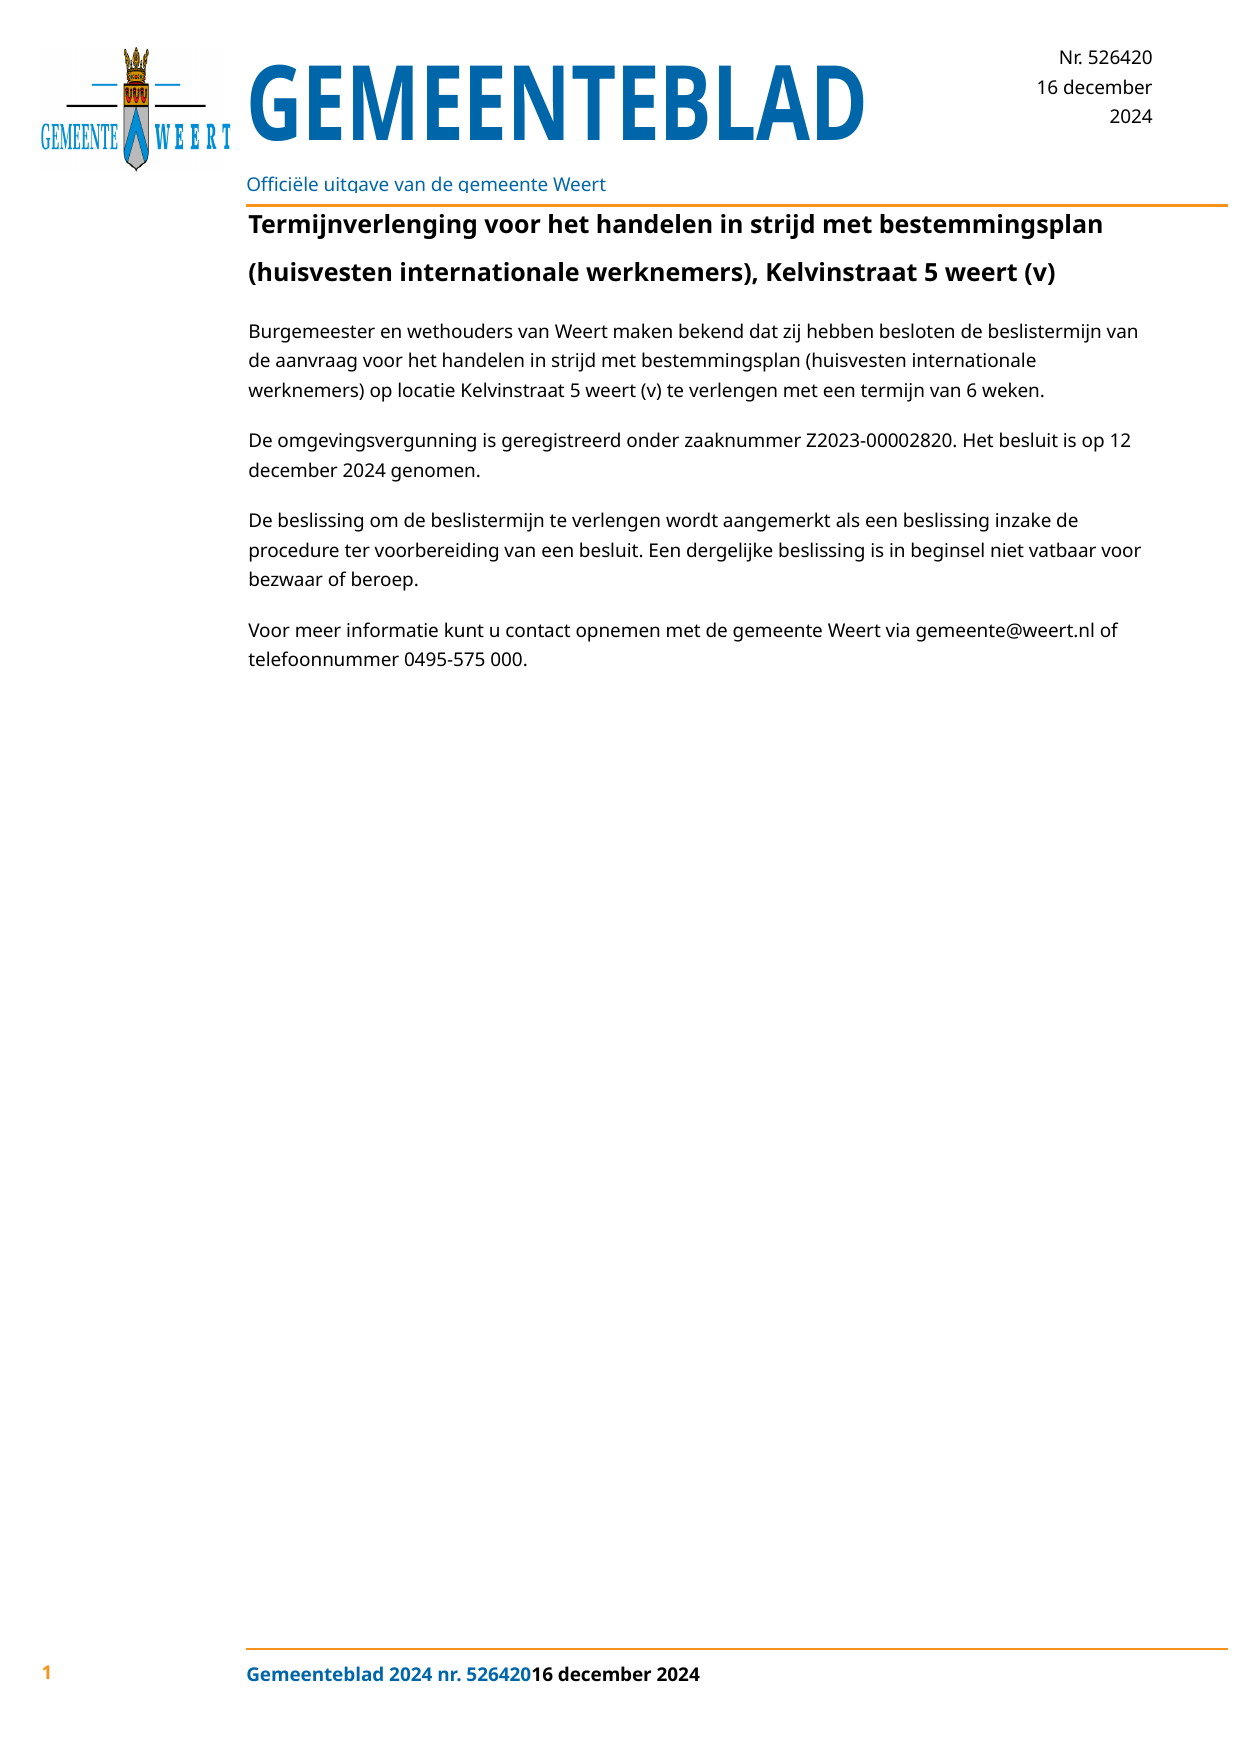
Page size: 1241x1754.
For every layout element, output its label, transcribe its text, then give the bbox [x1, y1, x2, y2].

text De omgevingsvergunning is geregistreerd onder zaaknummer Z2023-00002820. Het besluit is op 12 december 2024 genomen. [248, 427, 1152, 483]
picture [41, 47, 231, 172]
text Voor meer informatie kunt u contact opnemen met de gemeente Weert via gemeente@weert.nl of telefoonnummer 0495-575 000. [248, 617, 1152, 672]
text Burgemeester en wethouders van Weert maken bekend dat zij hebben besloten de beslistermijn van de aanvraag voor het handelen in strijd met bestemmingsplan (huisvesten internationale werknemers) op locatie Kelvinstraat 5 weert (v) te verlengen met een termijn van 6 weken. [248, 318, 1152, 403]
text Termijnverlenging voor het handelen in strijd met bestemmingsplan (huisvesten internationale werknemers), Kelvinstraat 5 weert (v) [248, 207, 1152, 288]
text De beslissing om de beslistermijn te verlengen wordt aangemerkt als een beslissing inzake de procedure ter voorbereiding van een besluit. Een dergelijke beslissing is in beginsel niet vatbaar voor bezwaar of beroep. [248, 507, 1152, 592]
